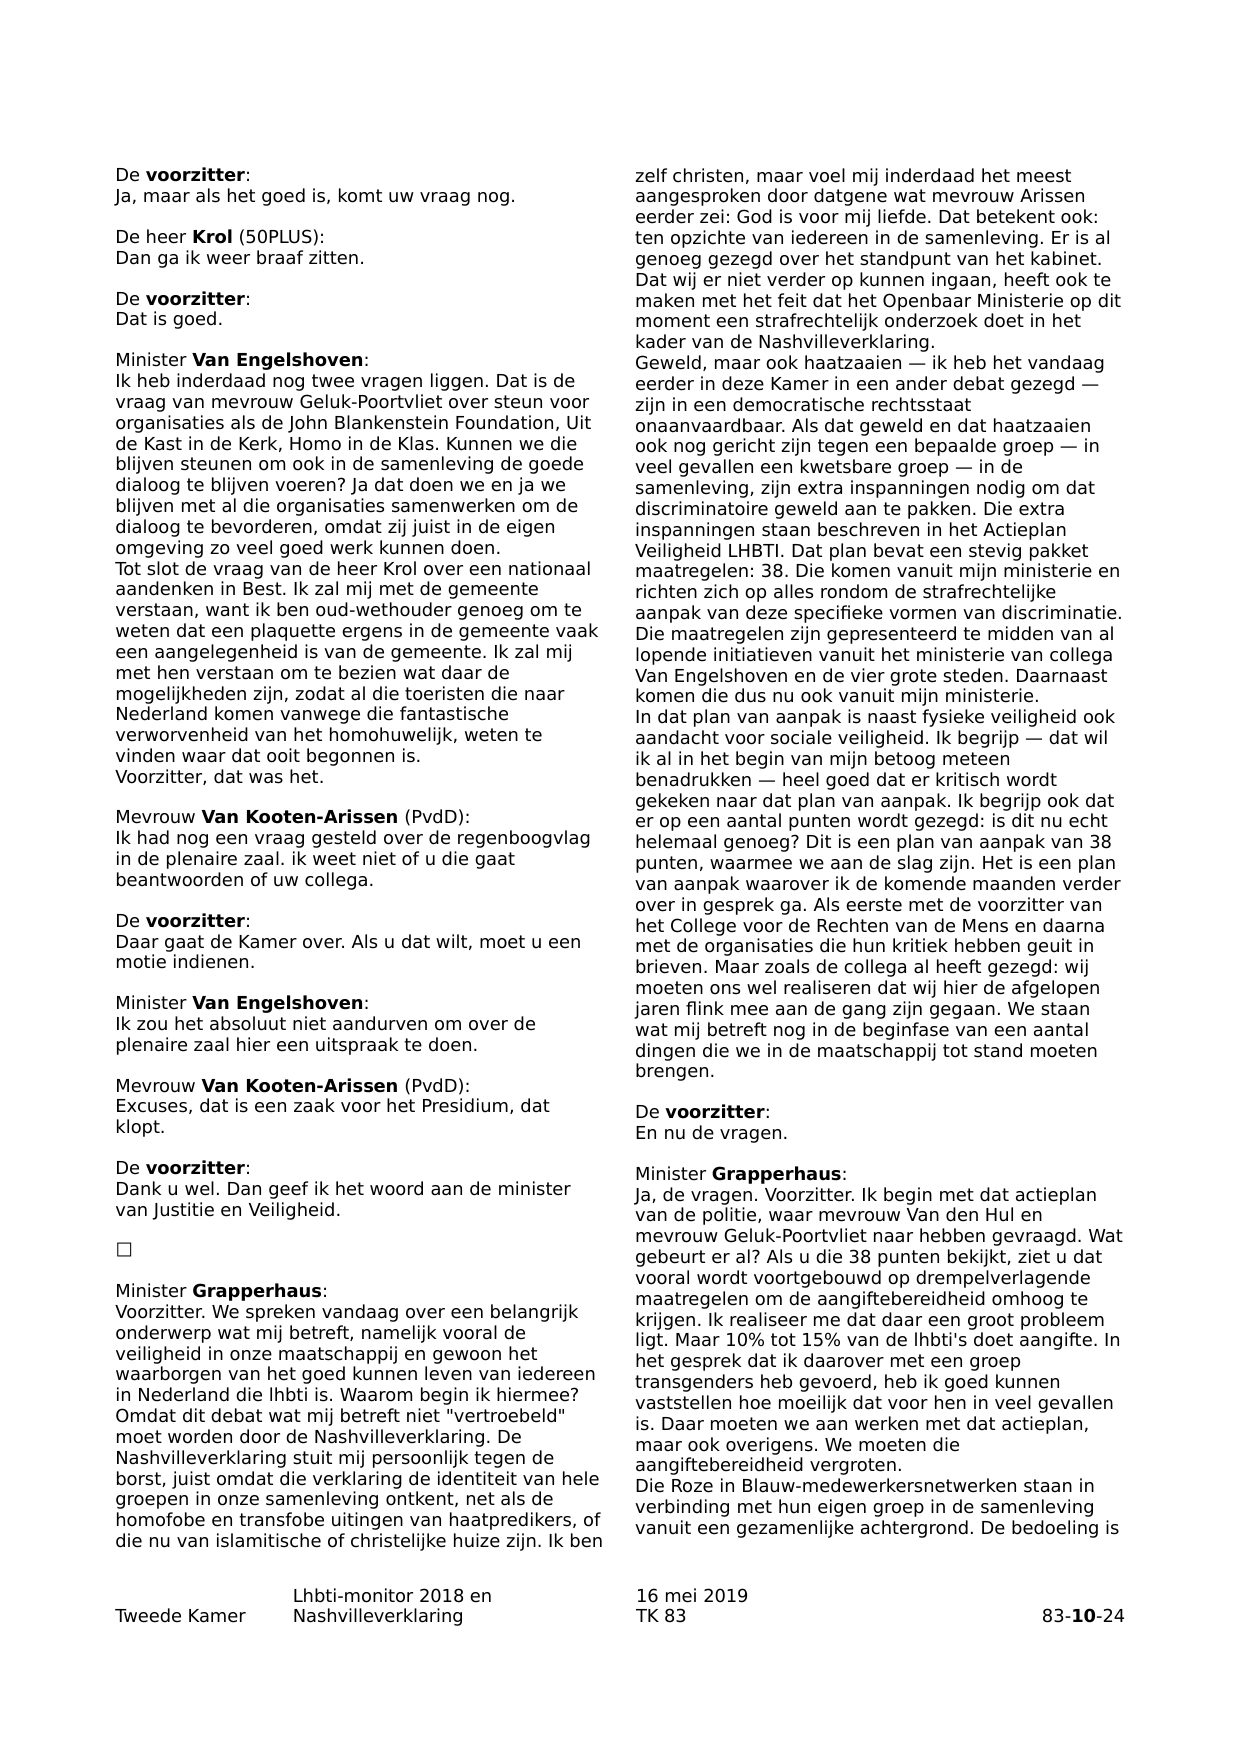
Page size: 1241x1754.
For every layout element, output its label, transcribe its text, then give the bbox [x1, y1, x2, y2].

text De voorzitter: [115, 1158, 605, 1178]
text De voorzitter: [115, 911, 605, 931]
text De heer Krol (50PLUS): [115, 227, 605, 248]
text Voorzitter, dat was het. [115, 767, 605, 787]
text Ik zou het absoluut niet aandurven om over de plenaire zaal hier een uitspraak te doen. [115, 1014, 605, 1055]
text Dank u wel. Dan geef ik het woord aan de minister van Justitie en Veiligheid. [115, 1178, 605, 1220]
text Die Roze in Blauw-medewerkersnetwerken staan in verbinding met hun eigen groep in de samenleving vanuit een gezamenlijke achtergrond. De bedoeling is [635, 1476, 1125, 1538]
text Minister Grapperhaus: [635, 1163, 1125, 1184]
text De voorzitter: [115, 288, 605, 309]
text De voorzitter: [115, 165, 605, 186]
text Dat is goed. [115, 309, 605, 330]
text Ja, de vragen. Voorzitter. Ik begin met dat actieplan van de politie, waar mevrouw Van den Hul en mevrouw Geluk-Poortvliet naar hebben gevraagd. Wat gebeurt er al? Als u die 38 punten bekijkt, ziet u dat vooral wordt voortgebouwd op drempelverlagende maatregelen om de aangiftebereidheid omhoog te krijgen. Ik realiseer me dat daar een groot probleem ligt. Maar 10% tot 15% van de lhbti's doet aangifte. In het gesprek dat ik daarover met een groep transgenders heb gevoerd, heb ik goed kunnen vaststellen hoe moeilijk dat voor hen in veel gevallen is. Daar moeten we aan werken met dat actieplan, maar ook overigens. We moeten die aangiftebereidheid vergroten. [635, 1184, 1125, 1476]
text Mevrouw Van Kooten-Arissen (PvdD): [115, 1075, 605, 1096]
text Minister Van Engelshoven: [115, 350, 605, 371]
text Minister Grapperhaus: [115, 1281, 605, 1302]
text Voorzitter. We spreken vandaag over een belangrijk onderwerp wat mij betreft, namelijk vooral de veiligheid in onze maatschappij en gewoon het waarborgen van het goed kunnen leven van iedereen in Nederland die lhbti is. Waarom begin ik hiermee? Omdat dit debat wat mij betreft niet "vertroebeld" moet worden door de Nashvilleverklaring. De Nashvilleverklaring stuit mij persoonlijk tegen de borst, juist omdat die verklaring de identiteit van hele groepen in onze samenleving ontkent, net als de homofobe en transfobe uitingen van haatpredikers, of die nu van islamitische of christelijke huize zijn. Ik ben [115, 1302, 605, 1552]
text Daar gaat de Kamer over. Als u dat wilt, moet u een motie indienen. [115, 931, 605, 973]
text En nu de vragen. [635, 1123, 1125, 1143]
text Minister Van Engelshoven: [115, 993, 605, 1014]
text De voorzitter: [635, 1102, 1125, 1123]
text Ik heb inderdaad nog twee vragen liggen. Dat is de vraag van mevrouw Geluk-Poortvliet over steun voor organisaties als de John Blankenstein Foundation, Uit de Kast in de Kerk, Homo in de Klas. Kunnen we die blijven steunen om ook in de samenleving de goede dialoog te blijven voeren? Ja dat doen we en ja we blijven met al die organisaties samenwerken om de dialoog te bevorderen, omdat zij juist in de eigen omgeving zo veel goed werk kunnen doen. [115, 371, 605, 558]
text Ja, maar als het goed is, komt uw vraag nog. [115, 186, 605, 207]
text In dat plan van aanpak is naast fysieke veiligheid ook aandacht voor sociale veiligheid. Ik begrijp — dat wil ik al in het begin van mijn betoog meteen benadrukken — heel goed dat er kritisch wordt gekeken naar dat plan van aanpak. Ik begrijp ook dat er op een aantal punten wordt gezegd: is dit nu echt helemaal genoeg? Dit is een plan van aanpak van 38 punten, waarmee we aan de slag zijn. Het is een plan van aanpak waarover ik de komende maanden verder over in gesprek ga. Als eerste met de voorzitter van het College voor de Rechten van de Mens en daarna met de organisaties die hun kritiek hebben geuit in brieven. Maar zoals de collega al heeft gezegd: wij moeten ons wel realiseren dat wij hier de afgelopen jaren flink mee aan de gang zijn gegaan. We staan wat mij betreft nog in de beginfase van een aantal dingen die we in de maatschappij tot stand moeten brengen. [635, 707, 1125, 1082]
text Mevrouw Van Kooten-Arissen (PvdD): [115, 807, 605, 828]
text Excuses, dat is een zaak voor het Presidium, dat klopt. [115, 1096, 605, 1138]
text ⬜ [115, 1240, 605, 1261]
text Tot slot de vraag van de heer Krol over een nationaal aandenken in Best. Ik zal mij met de gemeente verstaan, want ik ben oud-wethouder genoeg om te weten dat een plaquette ergens in de gemeente vaak een aangelegenheid is van de gemeente. Ik zal mij met hen verstaan om te bezien wat daar de mogelijkheden zijn, zodat al die toeristen die naar Nederland komen vanwege die fantastische verworvenheid van het homohuwelijk, weten te vinden waar dat ooit begonnen is. [115, 558, 605, 767]
text Geweld, maar ook haatzaaien — ik heb het vandaag eerder in deze Kamer in een ander debat gezegd — zijn in een democratische rechtsstaat onaanvaardbaar. Als dat geweld en dat haatzaaien ook nog gericht zijn tegen een bepaalde groep — in veel gevallen een kwetsbare groep — in de samenleving, zijn extra inspanningen nodig om dat discriminatoire geweld aan te pakken. Die extra inspanningen staan beschreven in het Actieplan Veiligheid LHBTI. Dat plan bevat een stevig pakket maatregelen: 38. Die komen vanuit mijn ministerie en richten zich op alles rondom de strafrechtelijke aanpak van deze specifieke vormen van discriminatie. Die maatregelen zijn gepresenteerd te midden van al lopende initiatieven vanuit het ministerie van collega Van Engelshoven en de vier grote steden. Daarnaast komen die dus nu ook vanuit mijn ministerie. [635, 353, 1125, 707]
text Ik had nog een vraag gesteld over de regenboogvlag in de plenaire zaal. ik weet niet of u die gaat beantwoorden of uw collega. [115, 828, 605, 891]
text zelf christen, maar voel mij inderdaad het meest aangesproken door datgene wat mevrouw Arissen eerder zei: God is voor mij liefde. Dat betekent ook: ten opzichte van iedereen in de samenleving. Er is al genoeg gezegd over het standpunt van het kabinet. Dat wij er niet verder op kunnen ingaan, heeft ook te maken met het feit dat het Openbaar Ministerie op dit moment een strafrechtelijk onderzoek doet in het kader van de Nashvilleverklaring. [635, 165, 1125, 353]
text Dan ga ik weer braaf zitten. [115, 248, 605, 268]
